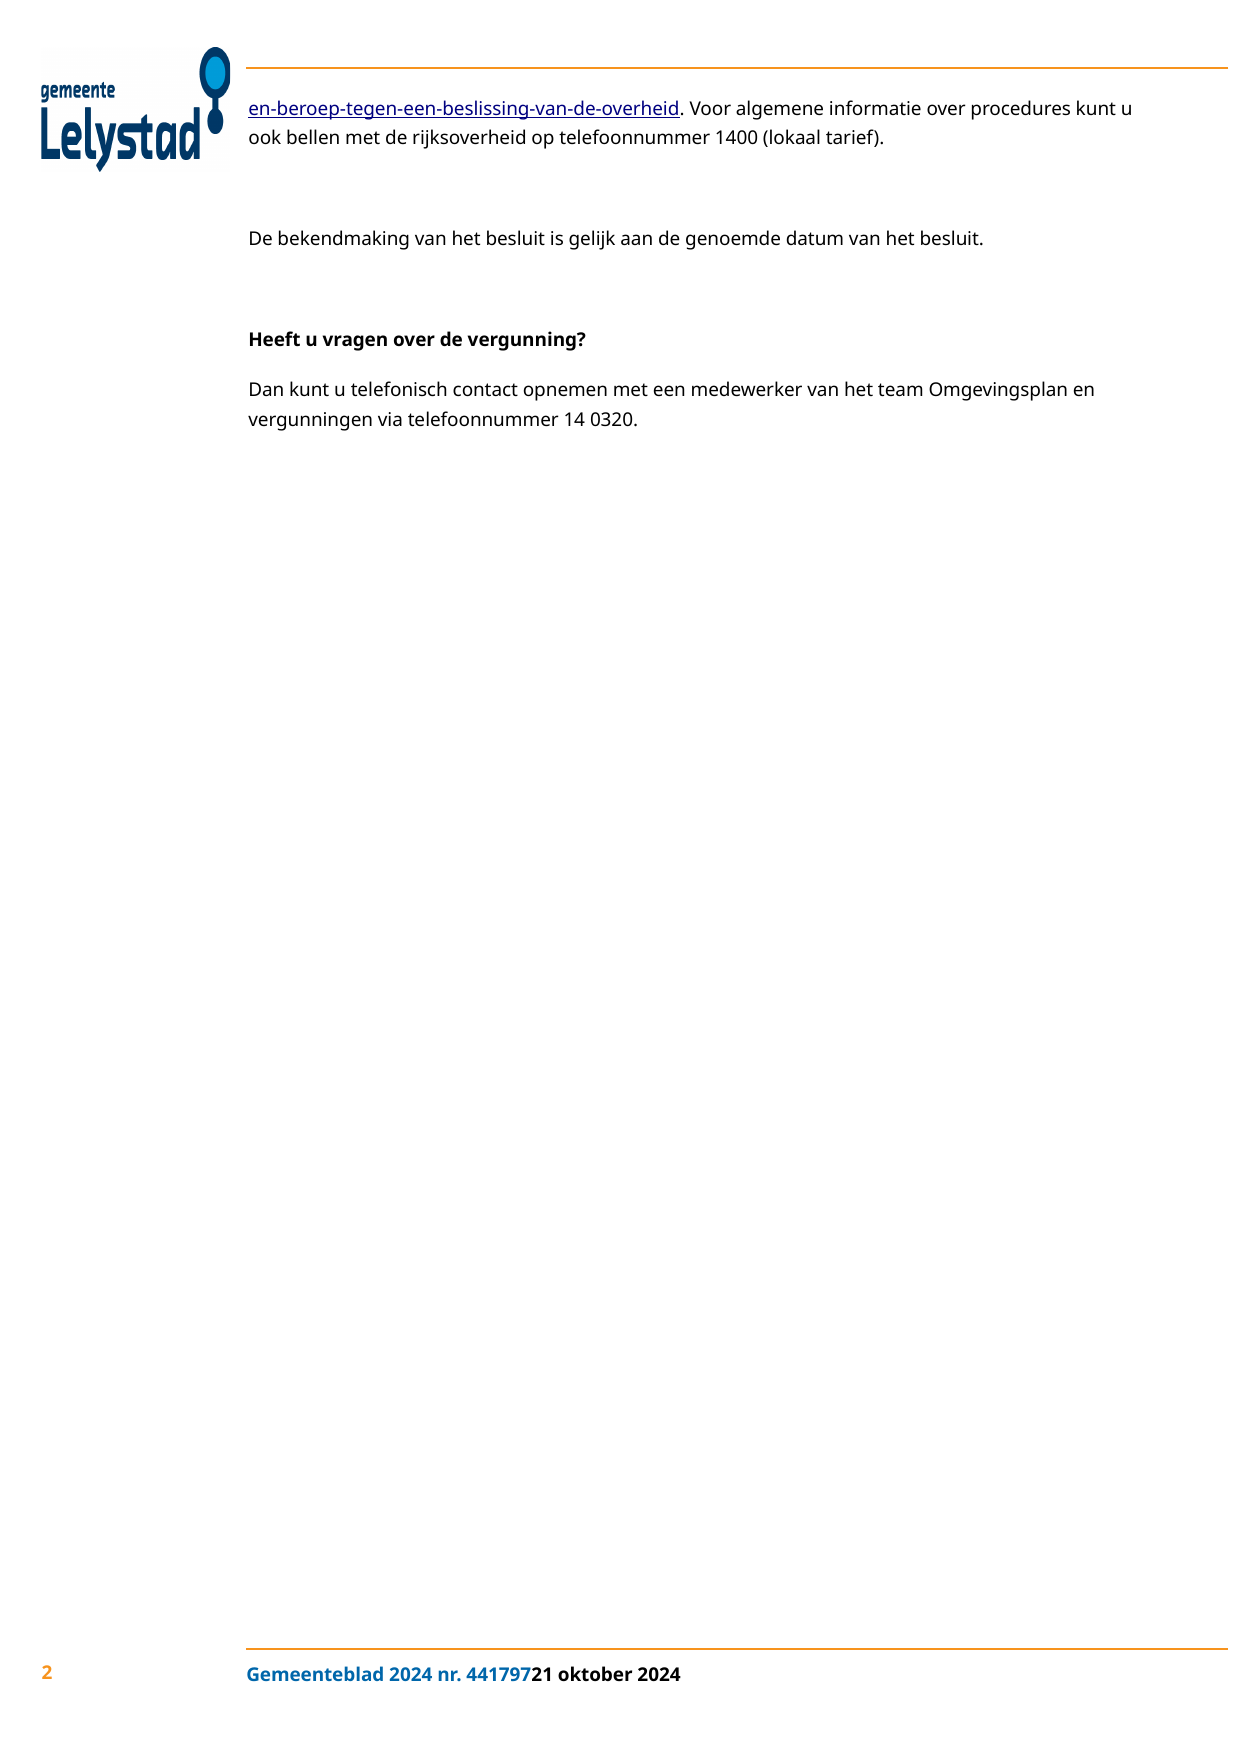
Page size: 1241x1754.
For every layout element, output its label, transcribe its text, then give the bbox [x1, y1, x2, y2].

text Heeft u vragen over de vergunning? [248, 326, 1152, 352]
picture [41, 47, 231, 172]
text De bekendmaking van het besluit is gelijk aan de genoemde datum van het besluit. [248, 225, 1152, 251]
text en-beroep-tegen-een-beslissing-van-de-overheid. Voor algemene informatie over procedures kunt u ook bellen met de rijksoverheid op telefoonnummer 1400 (lokaal tarief). [248, 95, 1152, 150]
text Dan kunt u telefonisch contact opnemen met een medewerker van het team Omgevingsplan en vergunningen via telefoonnummer 14 0320. [248, 376, 1152, 432]
